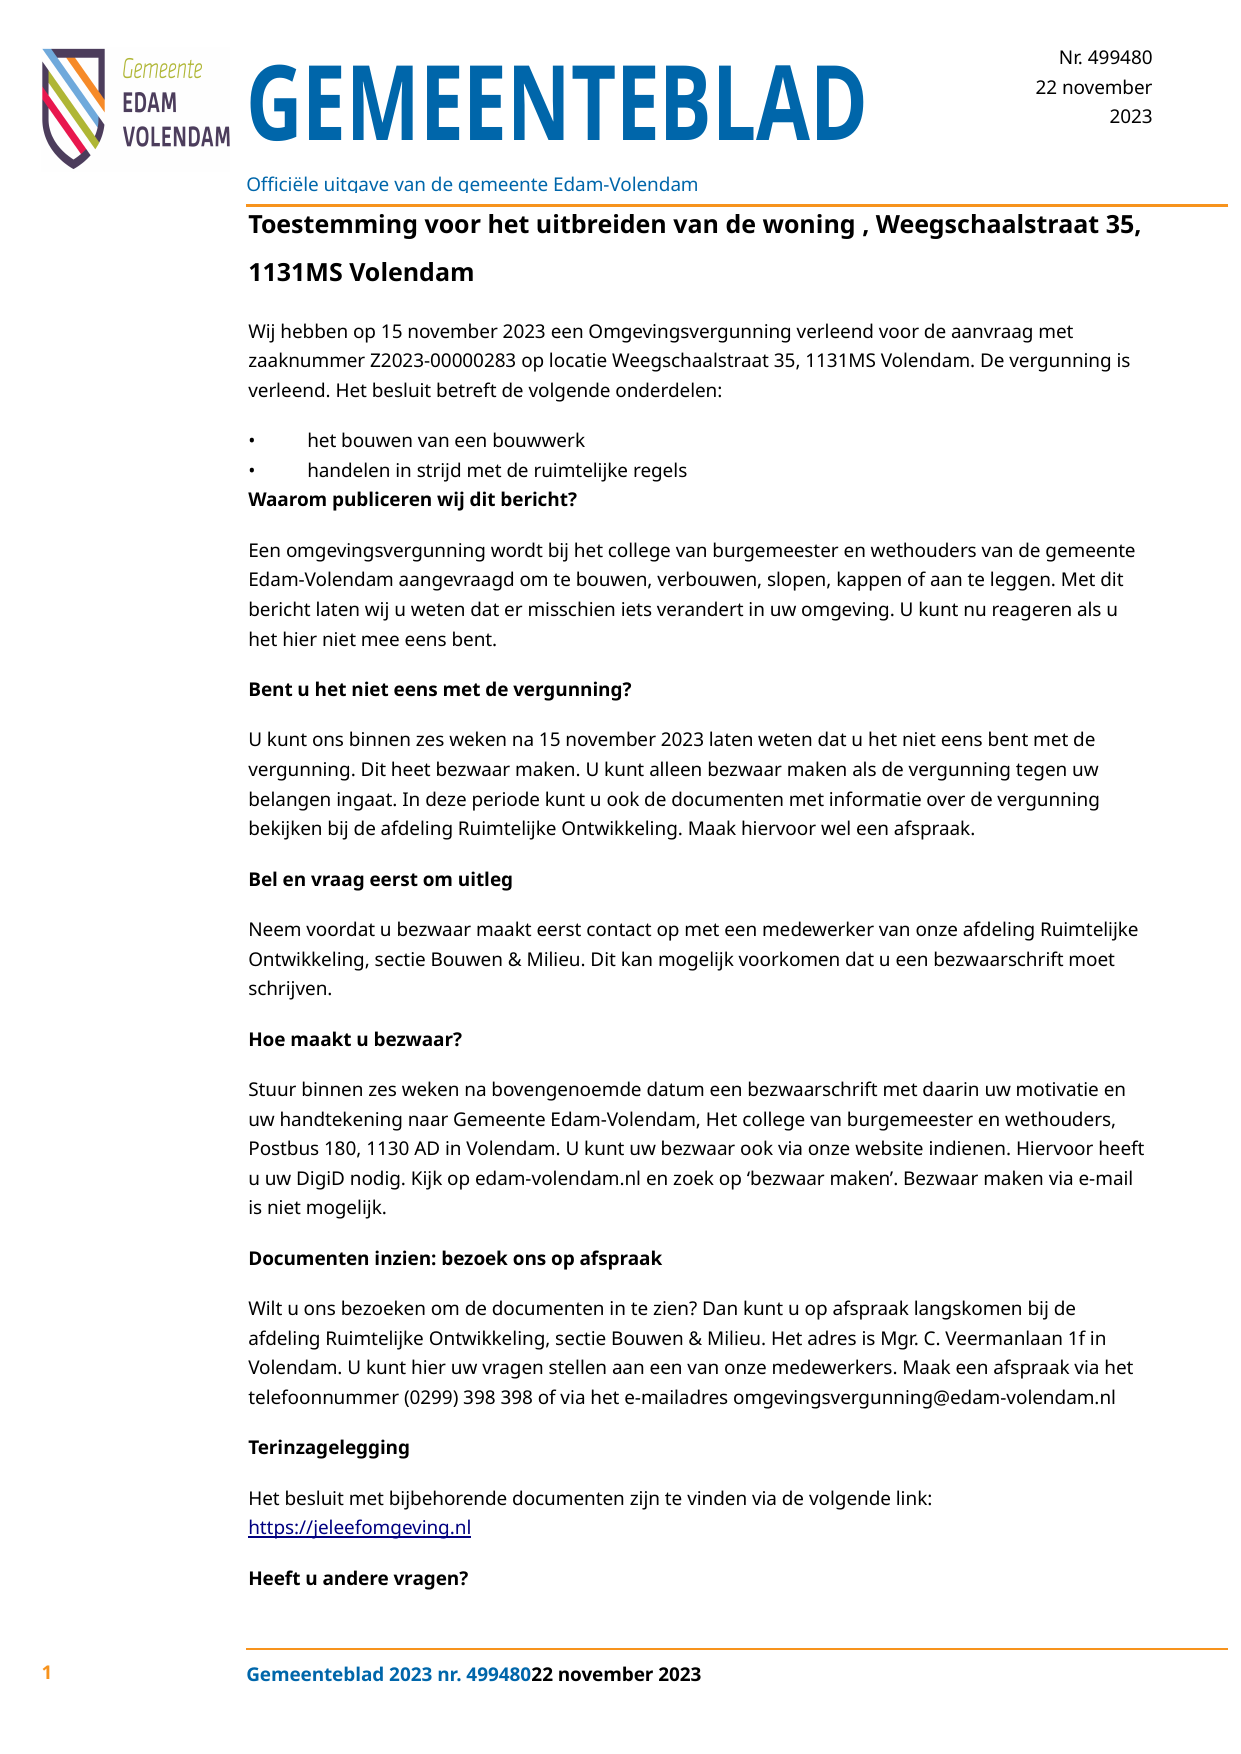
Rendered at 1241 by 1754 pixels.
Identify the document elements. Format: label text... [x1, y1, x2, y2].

text U kunt ons binnen zes weken na 15 november 2023 laten weten dat u het niet eens bent met de vergunning. Dit heet bezwaar maken. U kunt alleen bezwaar maken als de vergunning tegen uw belangen ingaat. In deze periode kunt u ook de documenten met informatie over de vergunning bekijken bij de afdeling Ruimtelijke Ontwikkeling. Maak hiervoor wel een afspraak. [248, 727, 1152, 841]
list het bouwen van een bouwwerk [248, 427, 1152, 453]
text Neem voordat u bezwaar maakt eerst contact op met een medewerker van onze afdeling Ruimtelijke Ontwikkeling, sectie Bouwen & Milieu. Dit kan mogelijk voorkomen dat u een bezwaarschrift moet schrijven. [248, 916, 1152, 1001]
list handelen in strijd met de ruimtelijke regels [248, 457, 1152, 483]
text Hoe maakt u bezwaar? [248, 1026, 1152, 1052]
text Een omgevingsvergunning wordt bij het college van burgemeester en wethouders van de gemeente Edam-Volendam aangevraagd om te bouwen, verbouwen, slopen, kappen of aan te leggen. Met dit bericht laten wij u weten dat er misschien iets verandert in uw omgeving. U kunt nu reageren als u het hier niet mee eens bent. [248, 537, 1152, 652]
text Het besluit met bijbehorende documenten zijn te vinden via de volgende link: https://jeleefomgeving.nl [248, 1485, 1152, 1540]
text Heeft u andere vragen? [248, 1565, 1152, 1591]
text Wij hebben op 15 november 2023 een Omgevingsvergunning verleend voor de aanvraag met zaaknummer Z2023-00000283 op locatie Weegschaalstraat 35, 1131MS Volendam. De vergunning is verleend. Het besluit betreft de volgende onderdelen: [248, 318, 1152, 403]
text Documenten inzien: bezoek ons op afspraak [248, 1245, 1152, 1271]
text Wilt u ons bezoeken om de documenten in te zien? Dan kunt u op afspraak langskomen bij de afdeling Ruimtelijke Ontwikkeling, sectie Bouwen & Milieu. Het adres is Mgr. C. Veermanlaan 1f in Volendam. U kunt hier uw vragen stellen aan een van onze medewerkers. Maak een afspraak via het telefoonnummer (0299) 398 398 of via het e-mailadres omgevingsvergunning@edam-volendam.nl [248, 1295, 1152, 1410]
text Bel en vraag eerst om uitleg [248, 866, 1152, 892]
text Stuur binnen zes weken na bovengenoemde datum een bezwaarschrift met daarin uw motivatie en uw handtekening naar Gemeente Edam-Volendam, Het college van burgemeester en wethouders, Postbus 180, 1130 AD in Volendam. U kunt uw bezwaar ook via onze website indienen. Hiervoor heeft u uw DigiD nodig. Kijk op edam-volendam.nl en zoek op ‘bezwaar maken’. Bezwaar maken via e-mail is niet mogelijk. [248, 1076, 1152, 1220]
text Terinzagelegging [248, 1434, 1152, 1460]
text Bent u het niet eens met de vergunning? [248, 676, 1152, 702]
text Toestemming voor het uitbreiden van de woning , Weegschaalstraat 35, 1131MS Volendam [248, 207, 1152, 288]
picture [41, 47, 231, 172]
text Waarom publiceren wij dit bericht? [248, 487, 1152, 512]
